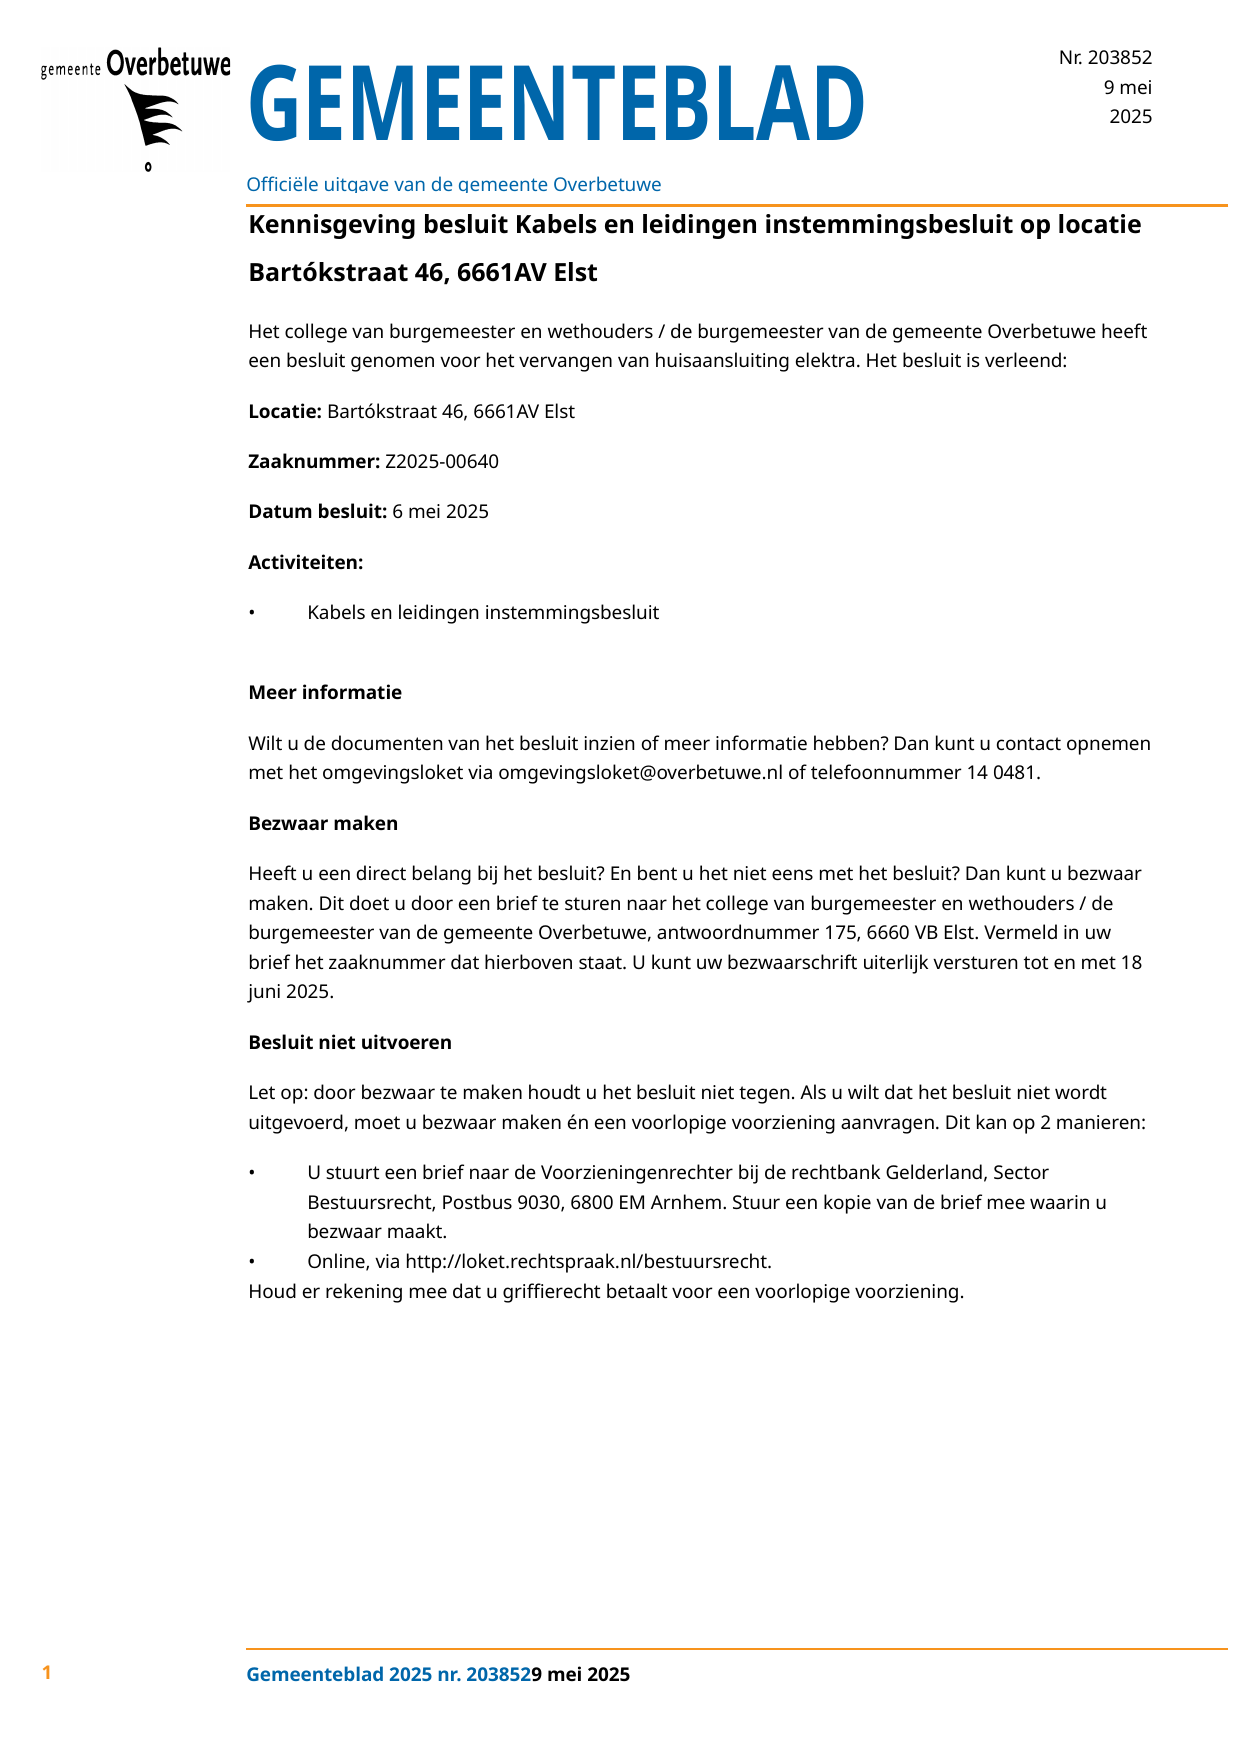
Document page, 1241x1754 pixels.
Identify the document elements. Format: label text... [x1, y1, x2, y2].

text Meer informatie [248, 679, 1152, 705]
text Activiteiten: [248, 549, 1152, 575]
text Houd er rekening mee dat u griffierecht betaalt voor een voorlopige voorziening. [248, 1278, 1152, 1304]
list U stuurt een brief naar de Voorzieningenrechter bij de rechtbank Gelderland, Sector Bestuursrecht, Postbus 9030, 6800 EM Arnhem. Stuur een kopie van de brief mee waarin u bezwaar maakt. [248, 1159, 1152, 1244]
text Zaaknummer: Z2025-00640 [248, 448, 1152, 474]
text Datum besluit: 6 mei 2025 [248, 499, 1152, 524]
text Heeft u een direct belang bij het besluit? En bent u het niet eens met het besluit? Dan kunt u bezwaar maken. Dit doet u door een brief te sturen naar het college van burgemeester en wethouders / de burgemeester van de gemeente Overbetuwe, antwoordnummer 175, 6660 VB Elst. Vermeld in uw brief het zaaknummer dat hierboven staat. U kunt uw bezwaarschrift uiterlijk versturen tot en met 18 juni 2025. [248, 860, 1152, 1004]
text Kennisgeving besluit Kabels en leidingen instemmingsbesluit op locatie Bartókstraat 46, 6661AV Elst [248, 207, 1152, 288]
list Kabels en leidingen instemmingsbesluit [248, 599, 1152, 625]
text Let op: door bezwaar te maken houdt u het besluit niet tegen. Als u wilt dat het besluit niet wordt uitgevoerd, moet u bezwaar maken én een voorlopige voorziening aanvragen. Dit kan op 2 manieren: [248, 1079, 1152, 1135]
text Het college van burgemeester en wethouders / de burgemeester van de gemeente Overbetuwe heeft een besluit genomen voor het vervangen van huisaansluiting elektra. Het besluit is verleend: [248, 318, 1152, 373]
text Wilt u de documenten van het besluit inzien of meer informatie hebben? Dan kunt u contact opnemen met het omgevingsloket via omgevingsloket@overbetuwe.nl of telefoonnummer 14 0481. [248, 730, 1152, 785]
text Locatie: Bartókstraat 46, 6661AV Elst [248, 398, 1152, 424]
text Bezwaar maken [248, 810, 1152, 836]
list Online, via http://loket.rechtspraak.nl/bestuursrecht. [248, 1248, 1152, 1274]
picture [41, 47, 231, 172]
text Besluit niet uitvoeren [248, 1029, 1152, 1055]
